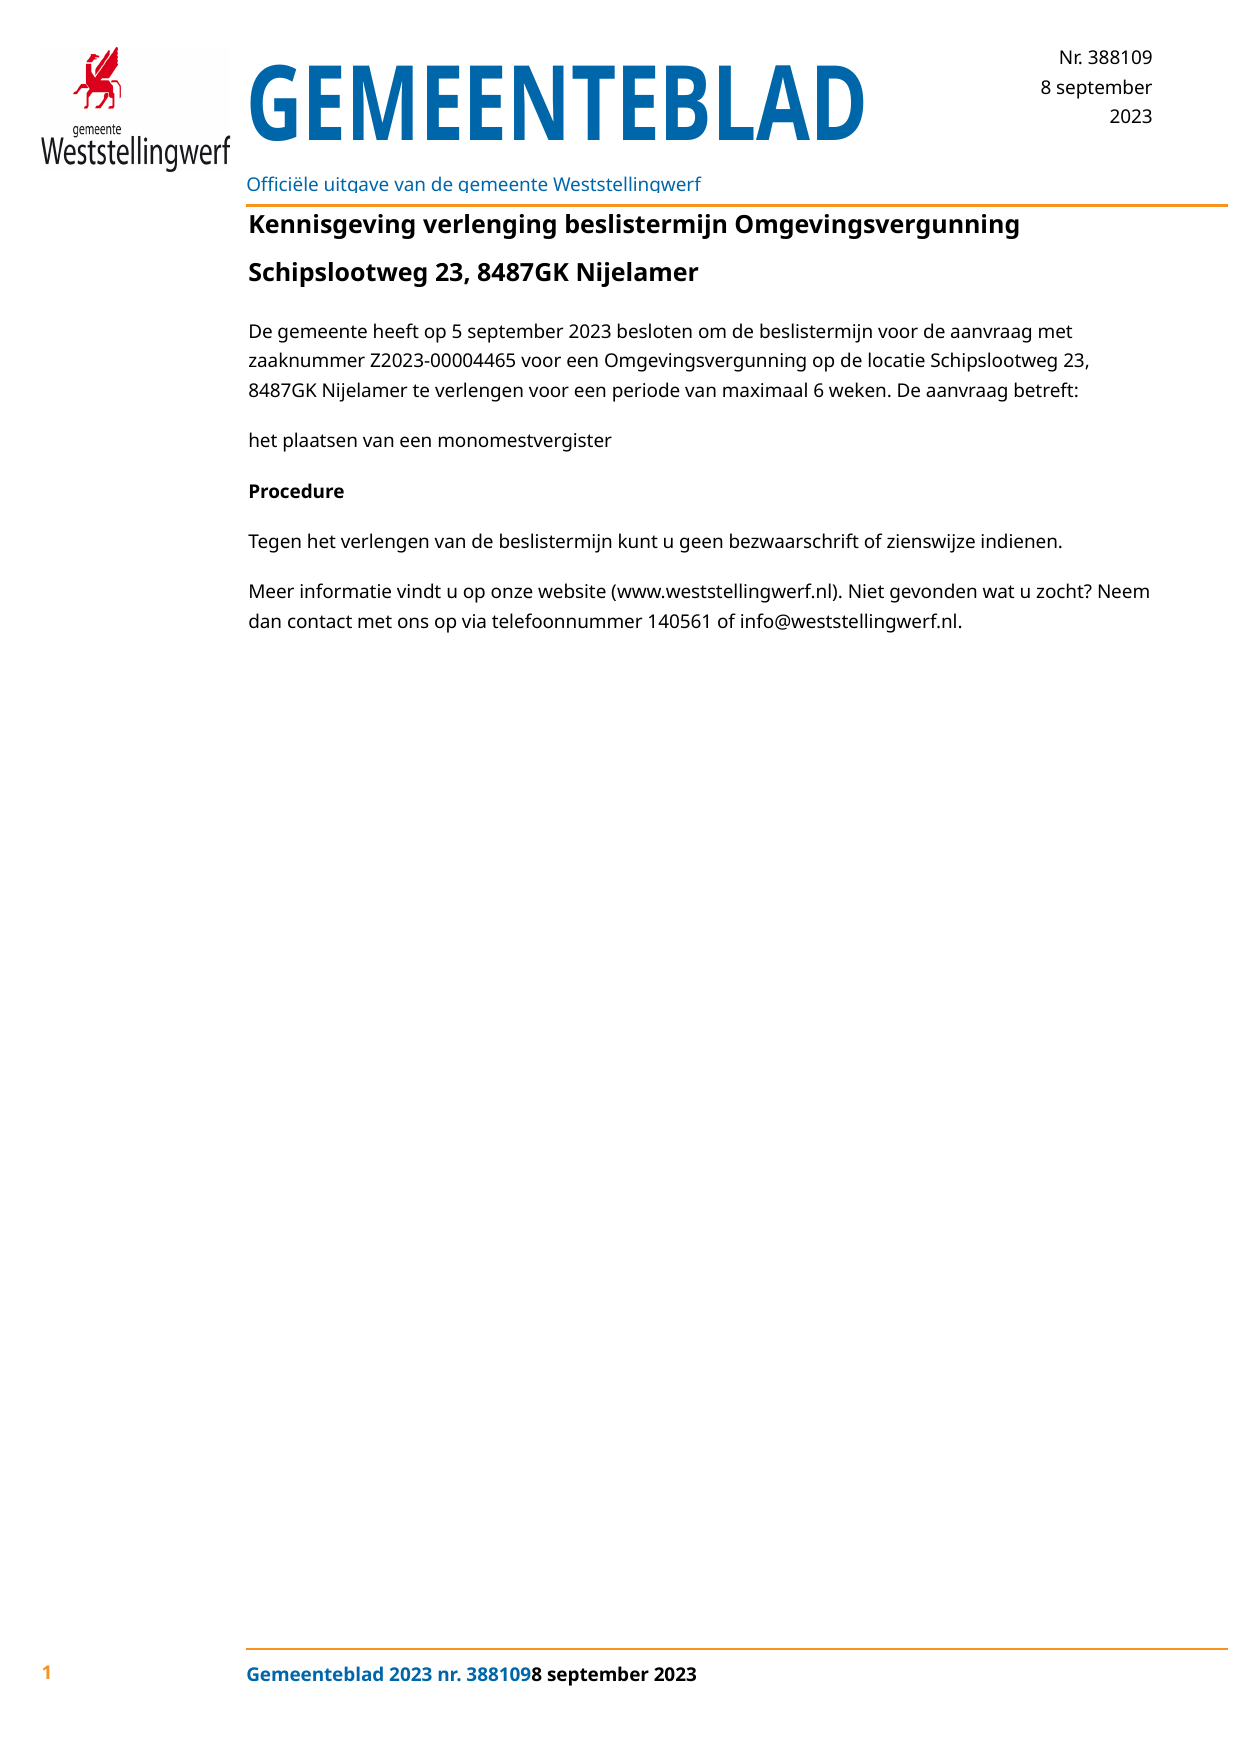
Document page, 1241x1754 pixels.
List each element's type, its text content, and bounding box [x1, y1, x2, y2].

text Meer informatie vindt u op onze website (www.weststellingwerf.nl). Niet gevonden wat u zocht? Neem dan contact met ons op via telefoonnummer 140561 of info@weststellingwerf.nl. [248, 579, 1152, 634]
picture [41, 47, 231, 172]
text Kennisgeving verlenging beslistermijn Omgevingsvergunning Schipslootweg 23, 8487GK Nijelamer [248, 207, 1152, 288]
text het plaatsen van een monomestvergister [248, 427, 1152, 453]
text Tegen het verlengen van de beslistermijn kunt u geen bezwaarschrift of zienswijze indienen. [248, 528, 1152, 554]
text De gemeente heeft op 5 september 2023 besloten om de beslistermijn voor de aanvraag met zaaknummer Z2023-00004465 voor een Omgevingsvergunning op de locatie Schipslootweg 23, 8487GK Nijelamer te verlengen voor een periode van maximaal 6 weken. De aanvraag betreft: [248, 318, 1152, 403]
text Procedure [248, 478, 1152, 504]
